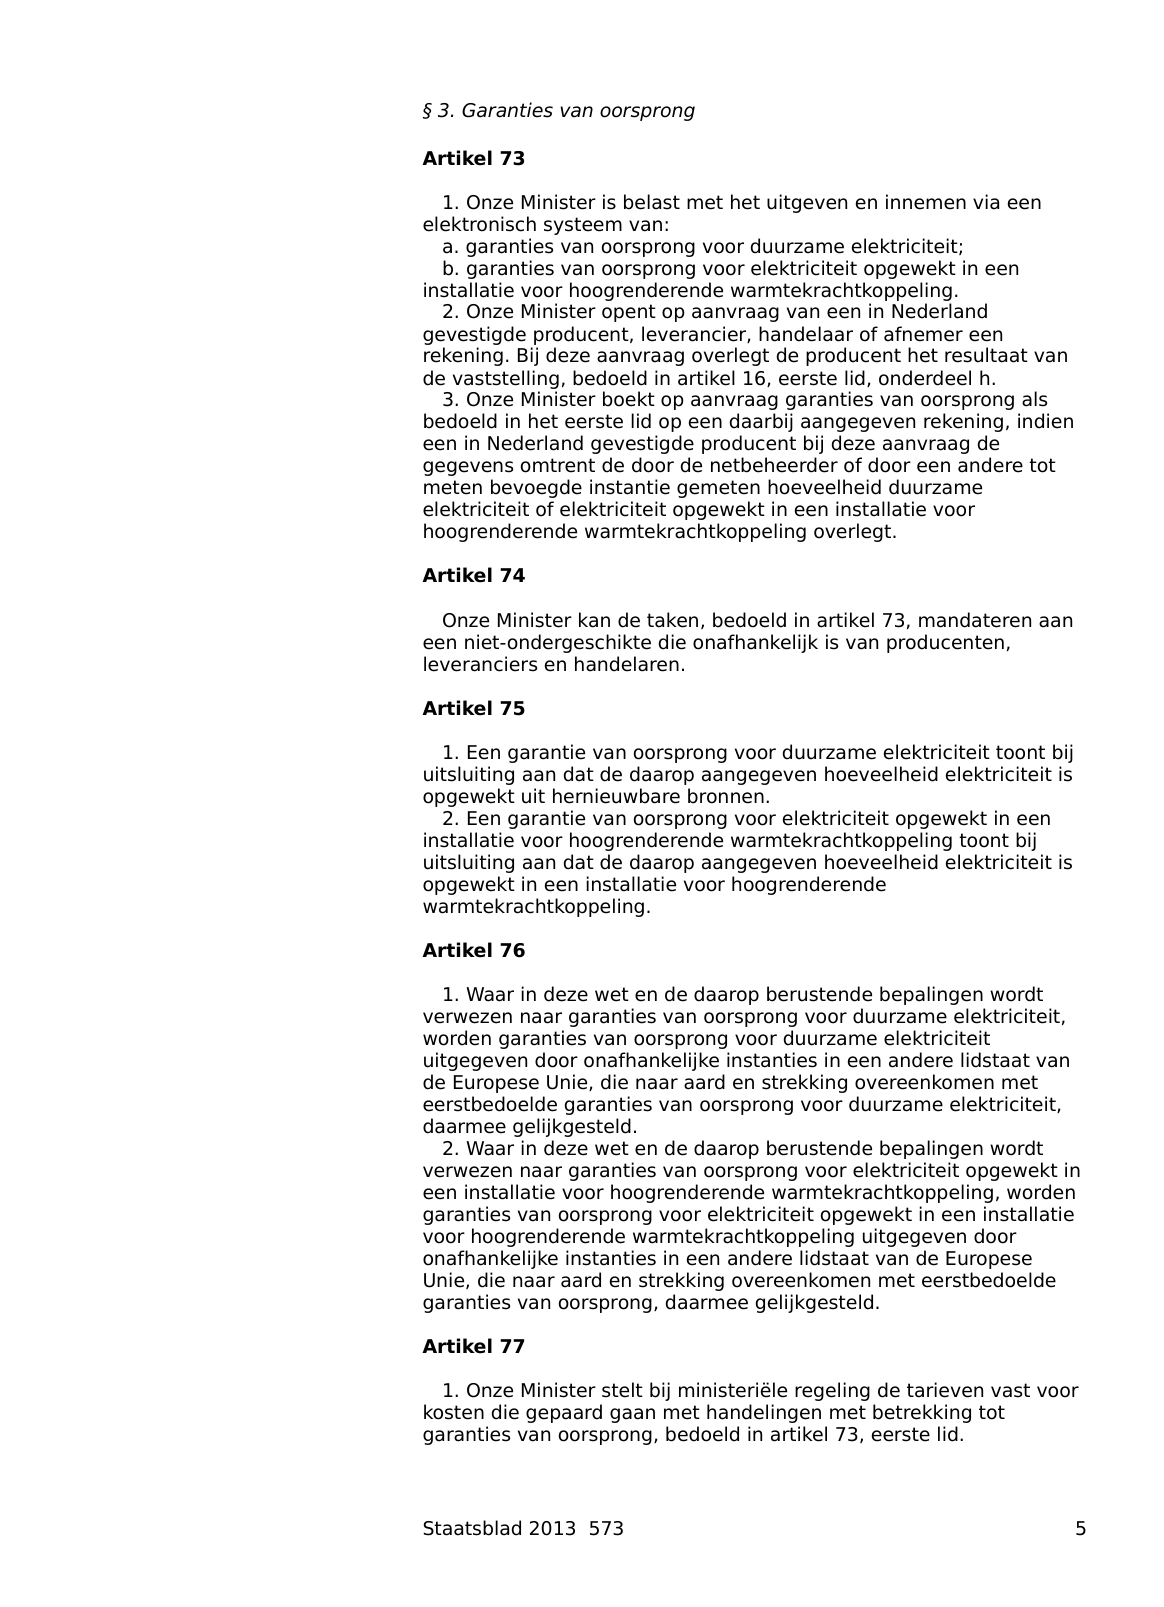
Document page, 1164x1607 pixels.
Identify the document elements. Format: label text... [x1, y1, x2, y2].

text 2. Waar in deze wet en de daarop berustende bepalingen wordt verwezen naar garanties van oorsprong voor elektriciteit opgewekt in een installatie voor hoogrenderende warmtekrachtkoppeling, worden garanties van oorsprong voor elektriciteit opgewekt in een installatie voor hoogrenderende warmtekrachtkoppeling uitgegeven door onafhankelijke instanties in een andere lidstaat van de Europese Unie, die naar aard en strekking overeenkomen met eerstbedoelde garanties van oorsprong, daarmee gelijkgesteld. [422, 1138, 1087, 1314]
subtitle Artikel 74 [422, 565, 1087, 587]
text Onze Minister kan de taken, bedoeld in artikel 73, mandateren aan een niet-ondergeschikte die onafhankelijk is van producenten, leveranciers en handelaren. [422, 609, 1087, 676]
text 2. Een garantie van oorsprong voor elektriciteit opgewekt in een installatie voor hoogrenderende warmtekrachtkoppeling toont bij uitsluiting aan dat de daarop aangegeven hoeveelheid elektriciteit is opgewekt in een installatie voor hoogrenderende warmtekrachtkoppeling. [422, 808, 1087, 918]
text a. garanties van oorsprong voor duurzame elektriciteit; [422, 236, 1087, 257]
subtitle § 3. Garanties van oorsprong [422, 100, 1087, 122]
subtitle Artikel 76 [422, 940, 1087, 962]
text 1. Onze Minister is belast met het uitgeven en innemen via een elektronisch systeem van: [422, 192, 1087, 236]
text 1. Waar in deze wet en de daarop berustende bepalingen wordt verwezen naar garanties van oorsprong voor duurzame elektriciteit, worden garanties van oorsprong voor duurzame elektriciteit uitgegeven door onafhankelijke instanties in een andere lidstaat van de Europese Unie, die naar aard en strekking overeenkomen met eerstbedoelde garanties van oorsprong voor duurzame elektriciteit, daarmee gelijkgesteld. [422, 984, 1087, 1138]
text b. garanties van oorsprong voor elektriciteit opgewekt in een installatie voor hoogrenderende warmtekrachtkoppeling. [422, 257, 1087, 301]
text 3. Onze Minister boekt op aanvraag garanties van oorsprong als bedoeld in het eerste lid op een daarbij aangegeven rekening, indien een in Nederland gevestigde producent bij deze aanvraag de gegevens omtrent de door de netbeheerder of door een andere tot meten bevoegde instantie gemeten hoeveelheid duurzame elektriciteit of elektriciteit opgewekt in een installatie voor hoogrenderende warmtekrachtkoppeling overlegt. [422, 389, 1087, 543]
text 2. Onze Minister opent op aanvraag van een in Nederland gevestigde producent, leverancier, handelaar of afnemer een rekening. Bij deze aanvraag overlegt de producent het resultaat van de vaststelling, bedoeld in artikel 16, eerste lid, onderdeel h. [422, 301, 1087, 389]
text 1. Een garantie van oorsprong voor duurzame elektriciteit toont bij uitsluiting aan dat de daarop aangegeven hoeveelheid elektriciteit is opgewekt uit hernieuwbare bronnen. [422, 742, 1087, 808]
text 1. Onze Minister stelt bij ministeriële regeling de tarieven vast voor kosten die gepaard gaan met handelingen met betrekking tot garanties van oorsprong, bedoeld in artikel 73, eerste lid. [422, 1380, 1087, 1446]
subtitle Artikel 75 [422, 698, 1087, 720]
subtitle Artikel 73 [422, 147, 1087, 169]
subtitle Artikel 77 [422, 1336, 1087, 1358]
